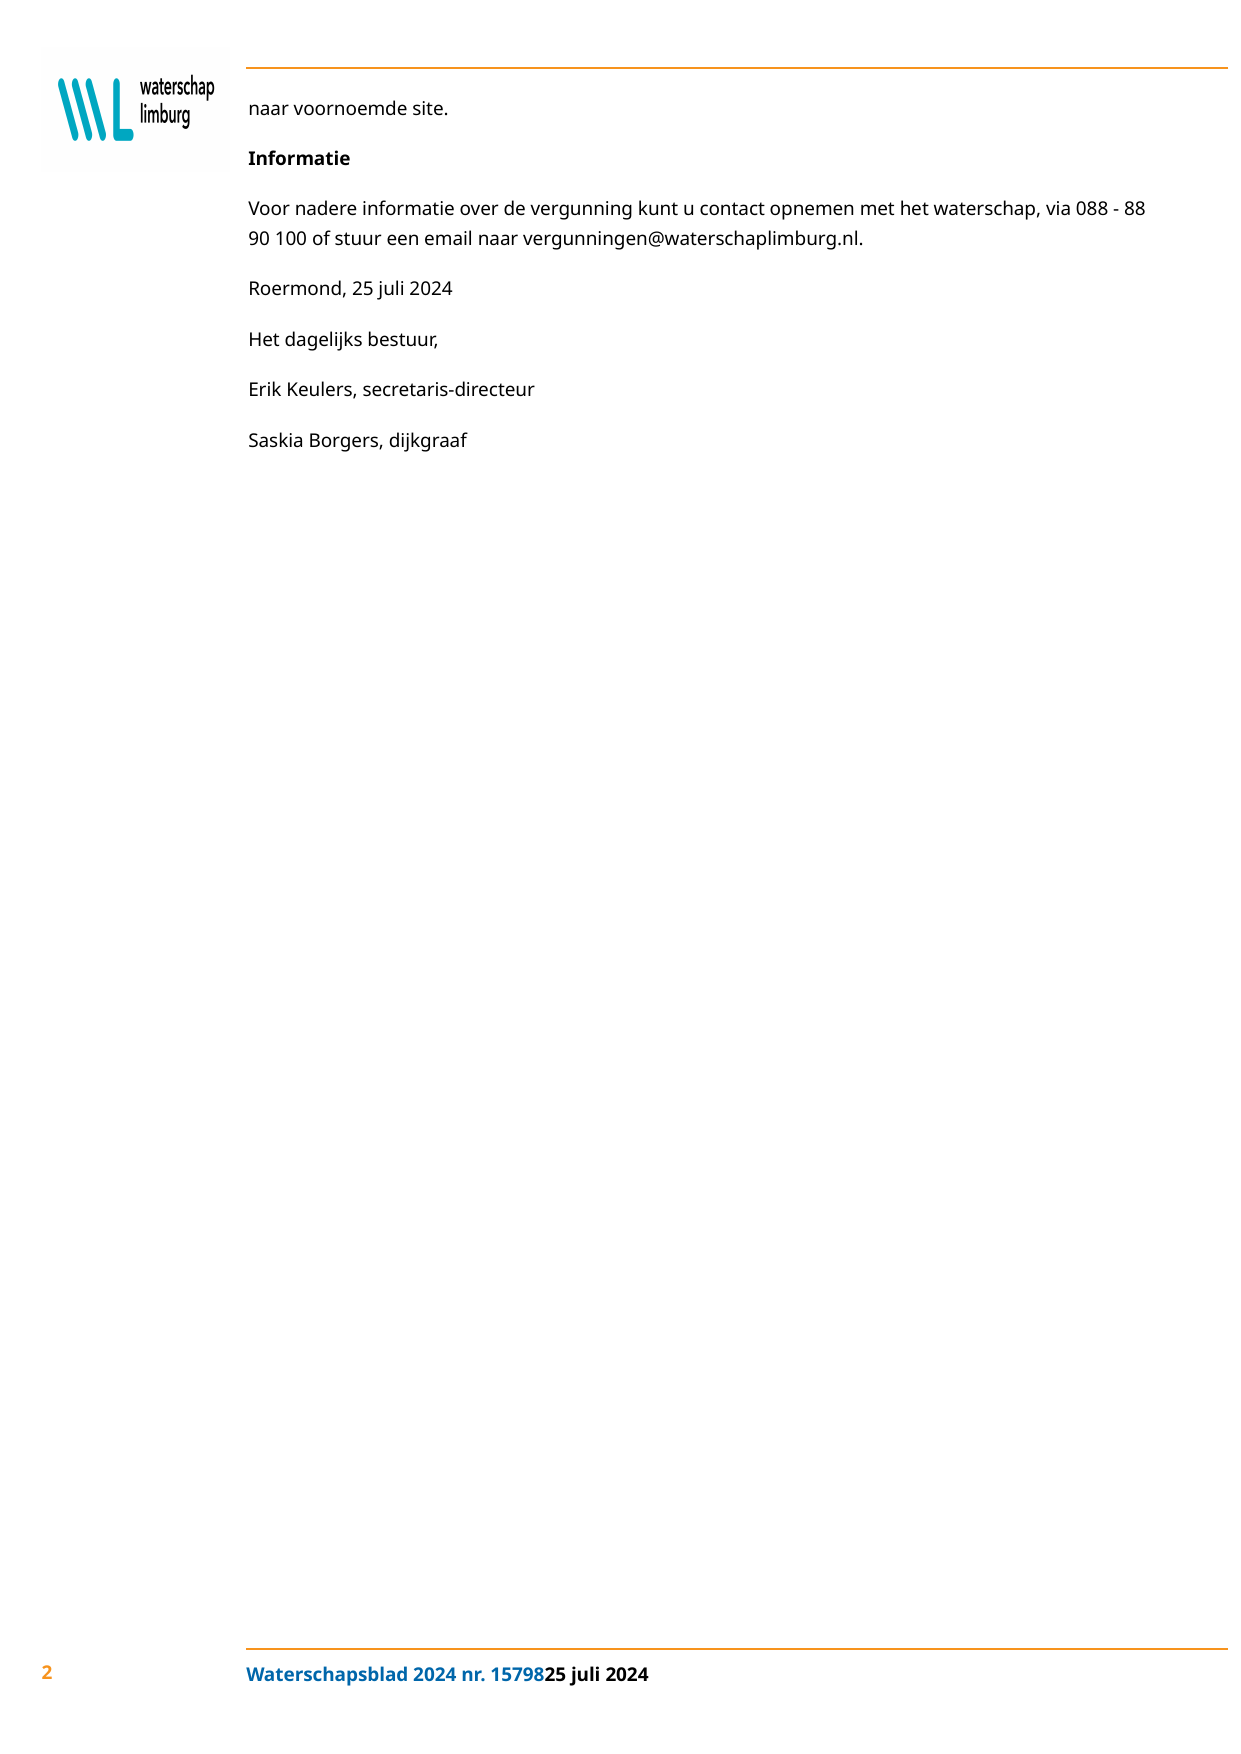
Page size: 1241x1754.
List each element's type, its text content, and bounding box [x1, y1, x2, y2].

text naar voornoemde site. [248, 95, 1152, 121]
picture [41, 47, 231, 172]
text Informatie [248, 145, 1152, 171]
text Het dagelijks bestuur, [248, 326, 1152, 352]
text Saskia Borgers, dijkgraaf [248, 427, 1152, 453]
text Roermond, 25 juli 2024 [248, 276, 1152, 301]
text Erik Keulers, secretaris-directeur [248, 376, 1152, 402]
text Voor nadere informatie over de vergunning kunt u contact opnemen met het waterschap, via 088 - 88 90 100 of stuur een email naar vergunningen@waterschaplimburg.nl. [248, 196, 1152, 251]
